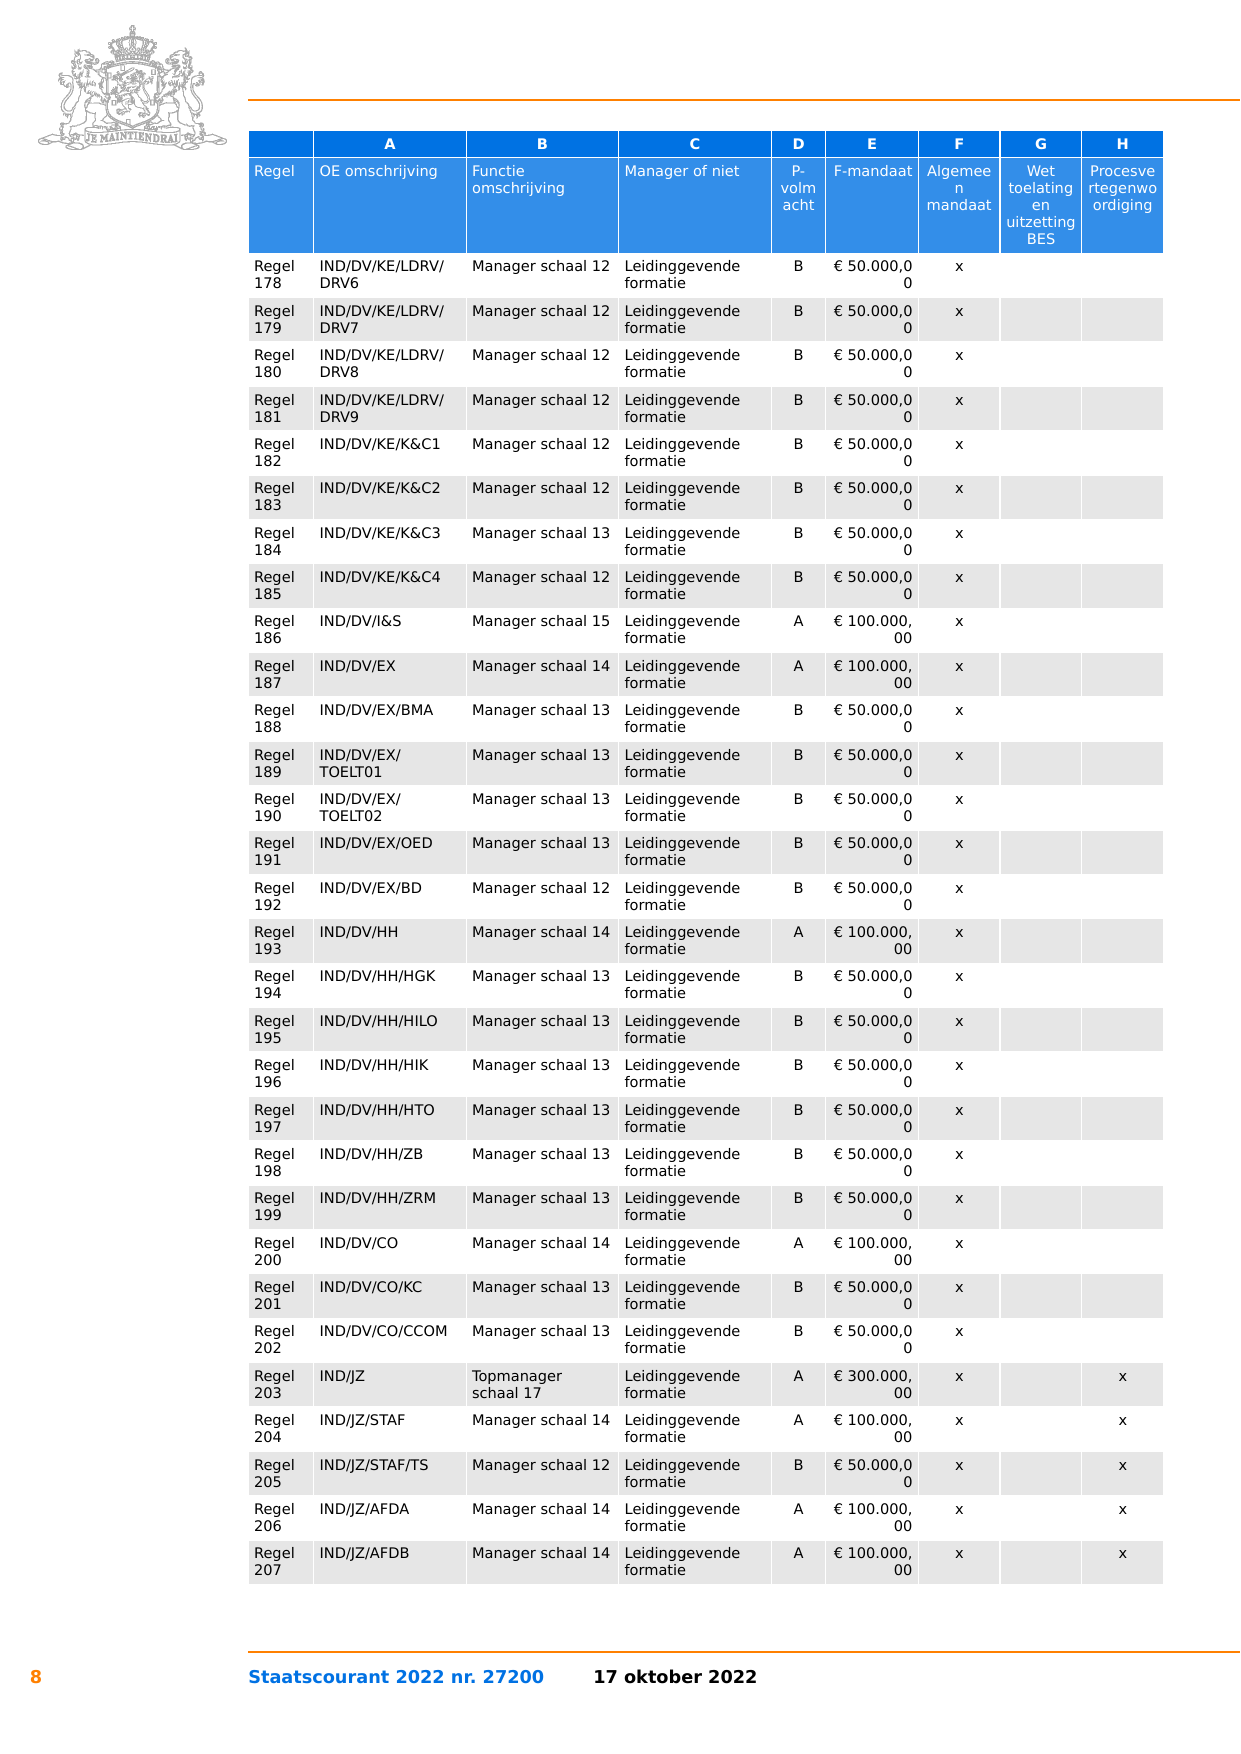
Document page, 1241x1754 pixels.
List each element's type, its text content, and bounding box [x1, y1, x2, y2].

table_cell Leidinggevende formatie [619, 520, 771, 563]
table_cell [1001, 919, 1081, 963]
table_cell Regel 191 [249, 831, 313, 874]
table_cell Regel 201 [249, 1274, 313, 1318]
table_cell B [772, 520, 825, 563]
table_cell Manager schaal 12 [467, 1452, 618, 1495]
table_cell Regel 207 [249, 1541, 313, 1584]
table_cell Regel 195 [249, 1008, 313, 1051]
table_cell Leidinggevende formatie [619, 564, 771, 608]
table_cell x [919, 431, 999, 474]
table_cell Regel 179 [249, 298, 313, 341]
table_cell Regel 189 [249, 742, 313, 785]
table_cell Leidinggevende formatie [619, 653, 771, 696]
table_cell Manager schaal 13 [467, 1097, 618, 1140]
table_cell B [772, 387, 825, 430]
table_cell [1001, 1141, 1081, 1184]
table_cell € 50.000,00 [826, 964, 918, 1007]
table_cell Regel 190 [249, 786, 313, 829]
table_cell [1082, 387, 1163, 430]
table_cell x [919, 1097, 999, 1140]
table_cell € 50.000,00 [826, 1141, 918, 1184]
table_cell x [919, 1274, 999, 1318]
table_cell A [772, 919, 825, 963]
table_cell B [772, 476, 825, 519]
table_cell [1082, 919, 1163, 963]
table_header B [467, 131, 618, 157]
table_cell [1082, 520, 1163, 563]
table_cell x [919, 1230, 999, 1273]
table_cell IND/DV/EX/TOELT01 [314, 742, 466, 785]
table_cell € 50.000,00 [826, 1274, 918, 1318]
table_cell Manager schaal 12 [467, 298, 618, 341]
table_cell € 50.000,00 [826, 387, 918, 430]
table_cell IND/DV/HH/ZB [314, 1141, 466, 1184]
table_cell IND/DV/CO/KC [314, 1274, 466, 1318]
table_cell B [772, 875, 825, 918]
table_header C [619, 131, 771, 157]
table_cell Regel 187 [249, 653, 313, 696]
table_cell IND/JZ/STAF [314, 1408, 466, 1451]
table_cell Manager schaal 12 [467, 254, 618, 297]
table_cell IND/JZ [314, 1363, 466, 1406]
table_cell Leidinggevende formatie [619, 1408, 771, 1451]
table_cell € 50.000,00 [826, 1008, 918, 1051]
table_cell [1001, 387, 1081, 430]
table_cell x [919, 1008, 999, 1051]
table_cell Regel 184 [249, 520, 313, 563]
table_cell Manager schaal 12 [467, 476, 618, 519]
table_cell B [772, 742, 825, 785]
table_cell [1001, 1363, 1081, 1406]
table_cell [1001, 742, 1081, 785]
table_cell Leidinggevende formatie [619, 1363, 771, 1406]
table_cell B [772, 1452, 825, 1495]
table_cell OE omschrijving [314, 158, 466, 253]
table_cell Leidinggevende formatie [619, 1008, 771, 1051]
table_cell x [919, 609, 999, 652]
table_cell € 50.000,00 [826, 1186, 918, 1229]
table_cell A [772, 1408, 825, 1451]
table_cell [1082, 254, 1163, 297]
table_cell IND/DV/HH/HILO [314, 1008, 466, 1051]
table_cell Leidinggevende formatie [619, 1186, 771, 1229]
table_header E [826, 131, 918, 157]
table_cell x [919, 1541, 999, 1584]
table_cell [1082, 964, 1163, 1007]
table_cell Regel 198 [249, 1141, 313, 1184]
table_cell [1001, 653, 1081, 696]
table_cell x [919, 1319, 999, 1362]
table_cell IND/DV/HH/HIK [314, 1053, 466, 1096]
table_cell Manager schaal 13 [467, 964, 618, 1007]
table_cell Leidinggevende formatie [619, 1496, 771, 1539]
table_cell € 50.000,00 [826, 1053, 918, 1096]
table_cell [1001, 1274, 1081, 1318]
table_cell A [772, 609, 825, 652]
table_cell Leidinggevende formatie [619, 1230, 771, 1273]
table_cell € 100.000,00 [826, 919, 918, 963]
table_cell B [772, 1097, 825, 1140]
table_cell Regel 196 [249, 1053, 313, 1096]
table_cell Leidinggevende formatie [619, 1452, 771, 1495]
table_cell Leidinggevende formatie [619, 919, 771, 963]
table_cell [1082, 476, 1163, 519]
table_cell B [772, 964, 825, 1007]
table_cell x [919, 742, 999, 785]
table_cell Manager schaal 13 [467, 786, 618, 829]
table_cell Regel 197 [249, 1097, 313, 1140]
table_cell € 50.000,00 [826, 786, 918, 829]
table_cell [1082, 1141, 1163, 1184]
table_cell x [1082, 1363, 1163, 1406]
table_cell Manager schaal 14 [467, 1541, 618, 1584]
table_cell IND/DV/CO [314, 1230, 466, 1273]
table_cell x [919, 343, 999, 386]
table_cell Regel 203 [249, 1363, 313, 1406]
table_cell € 50.000,00 [826, 431, 918, 474]
table_cell Procesvertegenwoordiging [1082, 158, 1163, 253]
table_cell [1082, 786, 1163, 829]
table_cell Topmanager schaal 17 [467, 1363, 618, 1406]
table_cell Manager schaal 13 [467, 1053, 618, 1096]
table_cell € 50.000,00 [826, 254, 918, 297]
table_cell [1082, 298, 1163, 341]
table_cell [1001, 254, 1081, 297]
table_cell Regel 188 [249, 698, 313, 741]
table_cell IND/DV/KE/K&C3 [314, 520, 466, 563]
table_cell IND/JZ/AFDB [314, 1541, 466, 1584]
table_cell [1001, 520, 1081, 563]
table_cell Leidinggevende formatie [619, 875, 771, 918]
table_cell Regel 192 [249, 875, 313, 918]
table_cell IND/DV/HH [314, 919, 466, 963]
table_cell Regel 194 [249, 964, 313, 1007]
table_cell [1001, 343, 1081, 386]
table_cell x [1082, 1541, 1163, 1584]
table_cell Regel 200 [249, 1230, 313, 1273]
table_cell € 100.000,00 [826, 1496, 918, 1539]
table_cell € 100.000,00 [826, 1541, 918, 1584]
table_cell IND/DV/HH/HGK [314, 964, 466, 1007]
table_cell x [919, 1496, 999, 1539]
table_cell IND/DV/KE/LDRV/DRV8 [314, 343, 466, 386]
table_cell Wet toelating en uitzetting BES [1001, 158, 1081, 253]
table_cell x [1082, 1408, 1163, 1451]
table_cell x [919, 1186, 999, 1229]
table_cell Regel 193 [249, 919, 313, 963]
table_cell Leidinggevende formatie [619, 343, 771, 386]
table_cell B [772, 1274, 825, 1318]
table_cell IND/DV/I&S [314, 609, 466, 652]
table_cell B [772, 1319, 825, 1362]
table_cell Leidinggevende formatie [619, 1541, 771, 1584]
table_cell x [1082, 1496, 1163, 1539]
table_cell [1001, 1053, 1081, 1096]
table_cell Leidinggevende formatie [619, 476, 771, 519]
table_cell P-volmacht [772, 158, 825, 253]
table_cell Leidinggevende formatie [619, 742, 771, 785]
table_cell [1082, 698, 1163, 741]
table_cell [1001, 1452, 1081, 1495]
table_cell [1001, 1496, 1081, 1539]
table_cell IND/DV/KE/K&C2 [314, 476, 466, 519]
table_cell € 50.000,00 [826, 698, 918, 741]
table_cell € 50.000,00 [826, 1319, 918, 1362]
table_cell Regel 186 [249, 609, 313, 652]
table_cell Leidinggevende formatie [619, 1097, 771, 1140]
table_cell [1001, 1186, 1081, 1229]
table_cell Manager schaal 15 [467, 609, 618, 652]
table_cell IND/DV/EX/TOELT02 [314, 786, 466, 829]
table_cell Leidinggevende formatie [619, 431, 771, 474]
table_cell [1001, 698, 1081, 741]
table_cell Manager schaal 13 [467, 1141, 618, 1184]
table_cell € 50.000,00 [826, 564, 918, 608]
table_cell x [919, 964, 999, 1007]
table_cell Manager schaal 14 [467, 653, 618, 696]
table_cell IND/DV/HH/HTO [314, 1097, 466, 1140]
table_cell [1001, 1097, 1081, 1140]
table_cell Regel 178 [249, 254, 313, 297]
table_cell B [772, 254, 825, 297]
table_cell B [772, 564, 825, 608]
table_cell [1082, 343, 1163, 386]
table_cell IND/DV/KE/LDRV/DRV7 [314, 298, 466, 341]
table_cell € 50.000,00 [826, 1452, 918, 1495]
table_cell [1001, 431, 1081, 474]
table_cell [1001, 1408, 1081, 1451]
table_header F [919, 131, 999, 157]
table_cell x [919, 298, 999, 341]
table_cell Manager schaal 12 [467, 387, 618, 430]
table_cell Manager schaal 14 [467, 1408, 618, 1451]
table_cell IND/DV/EX/BMA [314, 698, 466, 741]
table_cell € 50.000,00 [826, 343, 918, 386]
table_cell [1001, 875, 1081, 918]
table_cell x [919, 698, 999, 741]
table_cell € 50.000,00 [826, 298, 918, 341]
table_cell IND/DV/KE/K&C4 [314, 564, 466, 608]
table_cell x [919, 831, 999, 874]
table_cell x [919, 786, 999, 829]
table_cell Manager schaal 13 [467, 1186, 618, 1229]
table_cell € 50.000,00 [826, 476, 918, 519]
table_cell IND/JZ/AFDA [314, 1496, 466, 1539]
table_cell [1001, 1008, 1081, 1051]
table_cell x [919, 1053, 999, 1096]
table_cell A [772, 1230, 825, 1273]
table_cell Manager schaal 13 [467, 1319, 618, 1362]
table_header [249, 131, 313, 157]
table_cell [1001, 564, 1081, 608]
table_cell € 100.000,00 [826, 1230, 918, 1273]
table_cell x [1082, 1452, 1163, 1495]
table_cell Manager schaal 14 [467, 1230, 618, 1273]
table_cell Leidinggevende formatie [619, 254, 771, 297]
table_cell € 50.000,00 [826, 831, 918, 874]
table_cell Regel 205 [249, 1452, 313, 1495]
table_cell IND/DV/EX/BD [314, 875, 466, 918]
table_cell Leidinggevende formatie [619, 831, 771, 874]
table_cell € 100.000,00 [826, 1408, 918, 1451]
table_cell x [919, 1452, 999, 1495]
table_cell Regel 181 [249, 387, 313, 430]
table_cell € 300.000,00 [826, 1363, 918, 1406]
table_cell Regel 204 [249, 1408, 313, 1451]
table_cell x [919, 520, 999, 563]
table_cell Manager of niet [619, 158, 771, 253]
table_cell [1082, 1097, 1163, 1140]
table_cell B [772, 298, 825, 341]
table_cell B [772, 1186, 825, 1229]
table_cell [1082, 1186, 1163, 1229]
table_cell Manager schaal 14 [467, 1496, 618, 1539]
table_cell B [772, 786, 825, 829]
table_cell Leidinggevende formatie [619, 298, 771, 341]
table_cell x [919, 653, 999, 696]
table_cell Functie omschrijving [467, 158, 618, 253]
table_cell € 50.000,00 [826, 875, 918, 918]
table_cell [1001, 476, 1081, 519]
table_cell B [772, 431, 825, 474]
table_cell A [772, 1496, 825, 1539]
table_cell [1082, 564, 1163, 608]
table_cell Manager schaal 13 [467, 1274, 618, 1318]
table_cell [1082, 1319, 1163, 1362]
table_header D [772, 131, 825, 157]
table_cell A [772, 1541, 825, 1584]
picture [38, 25, 227, 150]
table_cell A [772, 653, 825, 696]
table_cell Leidinggevende formatie [619, 1053, 771, 1096]
table_cell [1082, 431, 1163, 474]
table_cell [1001, 964, 1081, 1007]
table_cell [1082, 742, 1163, 785]
table_cell Leidinggevende formatie [619, 786, 771, 829]
table_cell F-mandaat [826, 158, 918, 253]
table_cell € 50.000,00 [826, 520, 918, 563]
table_cell € 100.000,00 [826, 609, 918, 652]
table_cell [1001, 831, 1081, 874]
table_cell [1082, 831, 1163, 874]
table_cell Leidinggevende formatie [619, 1274, 771, 1318]
table_cell [1082, 1230, 1163, 1273]
table_cell x [919, 387, 999, 430]
table_cell x [919, 1363, 999, 1406]
table_cell Leidinggevende formatie [619, 387, 771, 430]
table_cell Manager schaal 12 [467, 875, 618, 918]
table_cell Manager schaal 13 [467, 742, 618, 785]
table_cell IND/DV/KE/LDRV/DRV6 [314, 254, 466, 297]
table_cell [1082, 653, 1163, 696]
table_cell x [919, 476, 999, 519]
table_cell Leidinggevende formatie [619, 609, 771, 652]
table_cell Manager schaal 14 [467, 919, 618, 963]
table_cell Regel 202 [249, 1319, 313, 1362]
table_cell Regel 182 [249, 431, 313, 474]
table_cell x [919, 254, 999, 297]
table_cell B [772, 1008, 825, 1051]
table_cell [1082, 1053, 1163, 1096]
table_cell Regel 180 [249, 343, 313, 386]
table_cell Regel 206 [249, 1496, 313, 1539]
table_cell Manager schaal 13 [467, 1008, 618, 1051]
table_cell IND/DV/CO/CCOM [314, 1319, 466, 1362]
table_cell [1082, 875, 1163, 918]
table_cell [1001, 1230, 1081, 1273]
table_cell Leidinggevende formatie [619, 1319, 771, 1362]
table_cell Leidinggevende formatie [619, 1141, 771, 1184]
table_cell € 100.000,00 [826, 653, 918, 696]
table_cell x [919, 1141, 999, 1184]
table_cell B [772, 1141, 825, 1184]
table_header H [1082, 131, 1163, 157]
table_cell IND/DV/KE/LDRV/DRV9 [314, 387, 466, 430]
table_cell [1001, 1541, 1081, 1584]
table_cell [1082, 1008, 1163, 1051]
table_cell € 50.000,00 [826, 742, 918, 785]
table_cell Manager schaal 13 [467, 520, 618, 563]
table_cell [1001, 609, 1081, 652]
table_cell [1001, 1319, 1081, 1362]
table_cell [1082, 609, 1163, 652]
table_cell B [772, 698, 825, 741]
table_cell Manager schaal 13 [467, 698, 618, 741]
table_cell Manager schaal 12 [467, 343, 618, 386]
table_cell B [772, 831, 825, 874]
table_cell x [919, 1408, 999, 1451]
table_cell Leidinggevende formatie [619, 964, 771, 1007]
table_cell Manager schaal 13 [467, 831, 618, 874]
table_cell [1001, 786, 1081, 829]
table_cell € 50.000,00 [826, 1097, 918, 1140]
table_cell Leidinggevende formatie [619, 698, 771, 741]
table_cell x [919, 875, 999, 918]
table_cell Regel 183 [249, 476, 313, 519]
table_cell B [772, 343, 825, 386]
table_cell x [919, 919, 999, 963]
table_cell Regel 199 [249, 1186, 313, 1229]
table_cell Regel [249, 158, 313, 253]
table_cell IND/DV/EX/OED [314, 831, 466, 874]
table_header A [314, 131, 466, 157]
table_cell Algemeen mandaat [919, 158, 999, 253]
table_cell A [772, 1363, 825, 1406]
table_cell x [919, 564, 999, 608]
table_cell Manager schaal 12 [467, 564, 618, 608]
table_cell IND/JZ/STAF/TS [314, 1452, 466, 1495]
table_cell [1001, 298, 1081, 341]
table_cell IND/DV/KE/K&C1 [314, 431, 466, 474]
table_cell B [772, 1053, 825, 1096]
table_cell [1082, 1274, 1163, 1318]
table_cell IND/DV/EX [314, 653, 466, 696]
table_cell IND/DV/HH/ZRM [314, 1186, 466, 1229]
table_cell Regel 185 [249, 564, 313, 608]
table_cell Manager schaal 12 [467, 431, 618, 474]
table_header G [1001, 131, 1081, 157]
